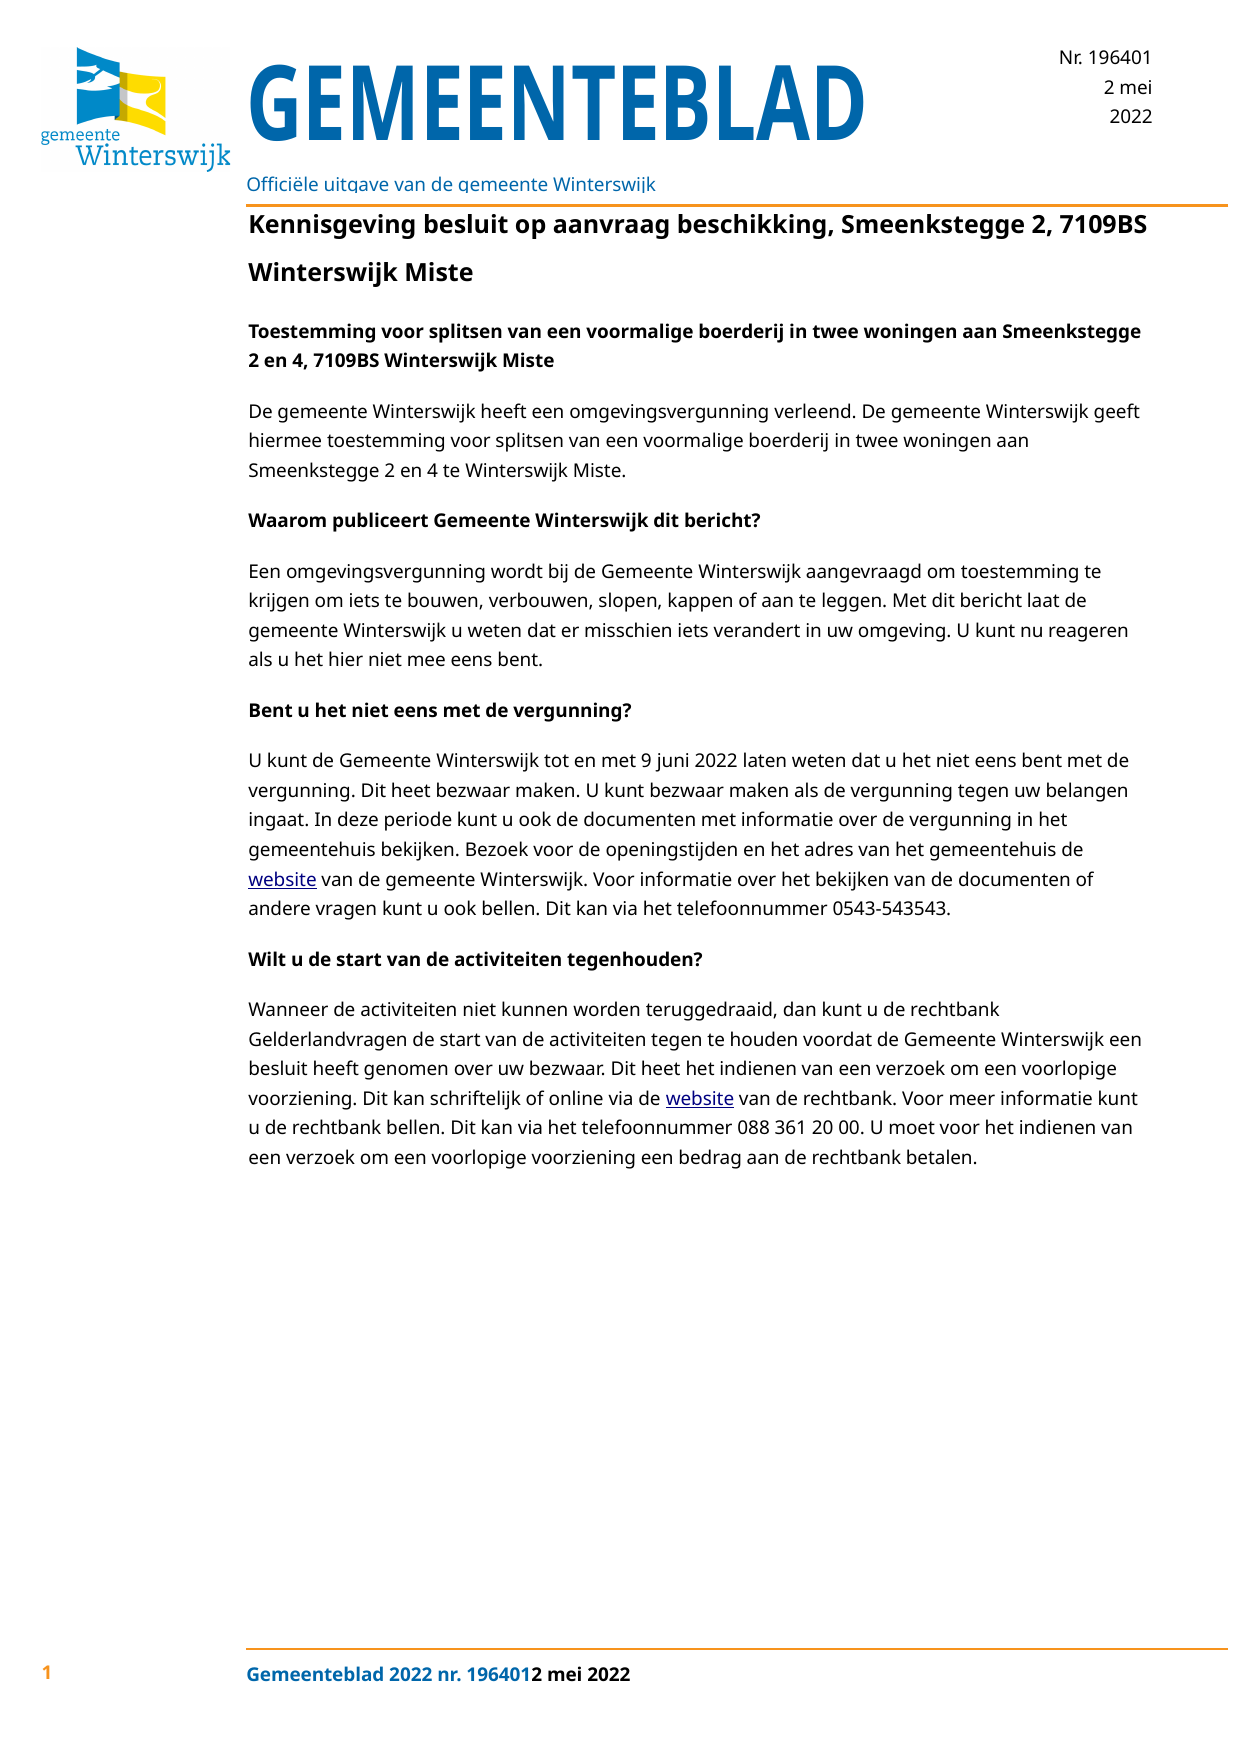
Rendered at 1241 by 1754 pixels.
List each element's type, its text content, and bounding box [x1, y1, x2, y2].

text Bent u het niet eens met de vergunning? [248, 697, 1152, 723]
text De gemeente Winterswijk heeft een omgevingsvergunning verleend. De gemeente Winterswijk geeft hiermee toestemming voor splitsen van een voormalige boerderij in twee woningen aan Smeenkstegge 2 en 4 te Winterswijk Miste. [248, 398, 1152, 483]
text Een omgevingsvergunning wordt bij de Gemeente Winterswijk aangevraagd om toestemming te krijgen om iets te bouwen, verbouwen, slopen, kappen of aan te leggen. Met dit bericht laat de gemeente Winterswijk u weten dat er misschien iets verandert in uw omgeving. U kunt nu reageren als u het hier niet mee eens bent. [248, 558, 1152, 672]
picture [41, 47, 231, 172]
text Waarom publiceert Gemeente Winterswijk dit bericht? [248, 507, 1152, 533]
text Toestemming voor splitsen van een voormalige boerderij in twee woningen aan Smeenkstegge 2 en 4, 7109BS Winterswijk Miste [248, 318, 1152, 373]
text Wanneer de activiteiten niet kunnen worden teruggedraaid, dan kunt u de rechtbank Gelderlandvragen de start van de activiteiten tegen te houden voordat de Gemeente Winterswijk een besluit heeft genomen over uw bezwaar. Dit heet het indienen van een verzoek om een voorlopige voorziening. Dit kan schriftelijk of online via de website van de rechtbank. Voor meer informatie kunt u de rechtbank bellen. Dit kan via het telefoonnummer 088 361 20 00. U moet voor het indienen van een verzoek om een voorlopige voorziening een bedrag aan de rechtbank betalen. [248, 996, 1152, 1170]
text Kennisgeving besluit op aanvraag beschikking, Smeenkstegge 2, 7109BS Winterswijk Miste [248, 207, 1152, 288]
text U kunt de Gemeente Winterswijk tot en met 9 juni 2022 laten weten dat u het niet eens bent met de vergunning. Dit heet bezwaar maken. U kunt bezwaar maken als de vergunning tegen uw belangen ingaat. In deze periode kunt u ook de documenten met informatie over de vergunning in het gemeentehuis bekijken. Bezoek voor de openingstijden en het adres van het gemeentehuis de website van de gemeente Winterswijk. Voor informatie over het bekijken van de documenten of andere vragen kunt u ook bellen. Dit kan via het telefoonnummer 0543-543543. [248, 747, 1152, 921]
picture [225, 153, 231, 162]
text Wilt u de start van de activiteiten tegenhouden? [248, 946, 1152, 972]
